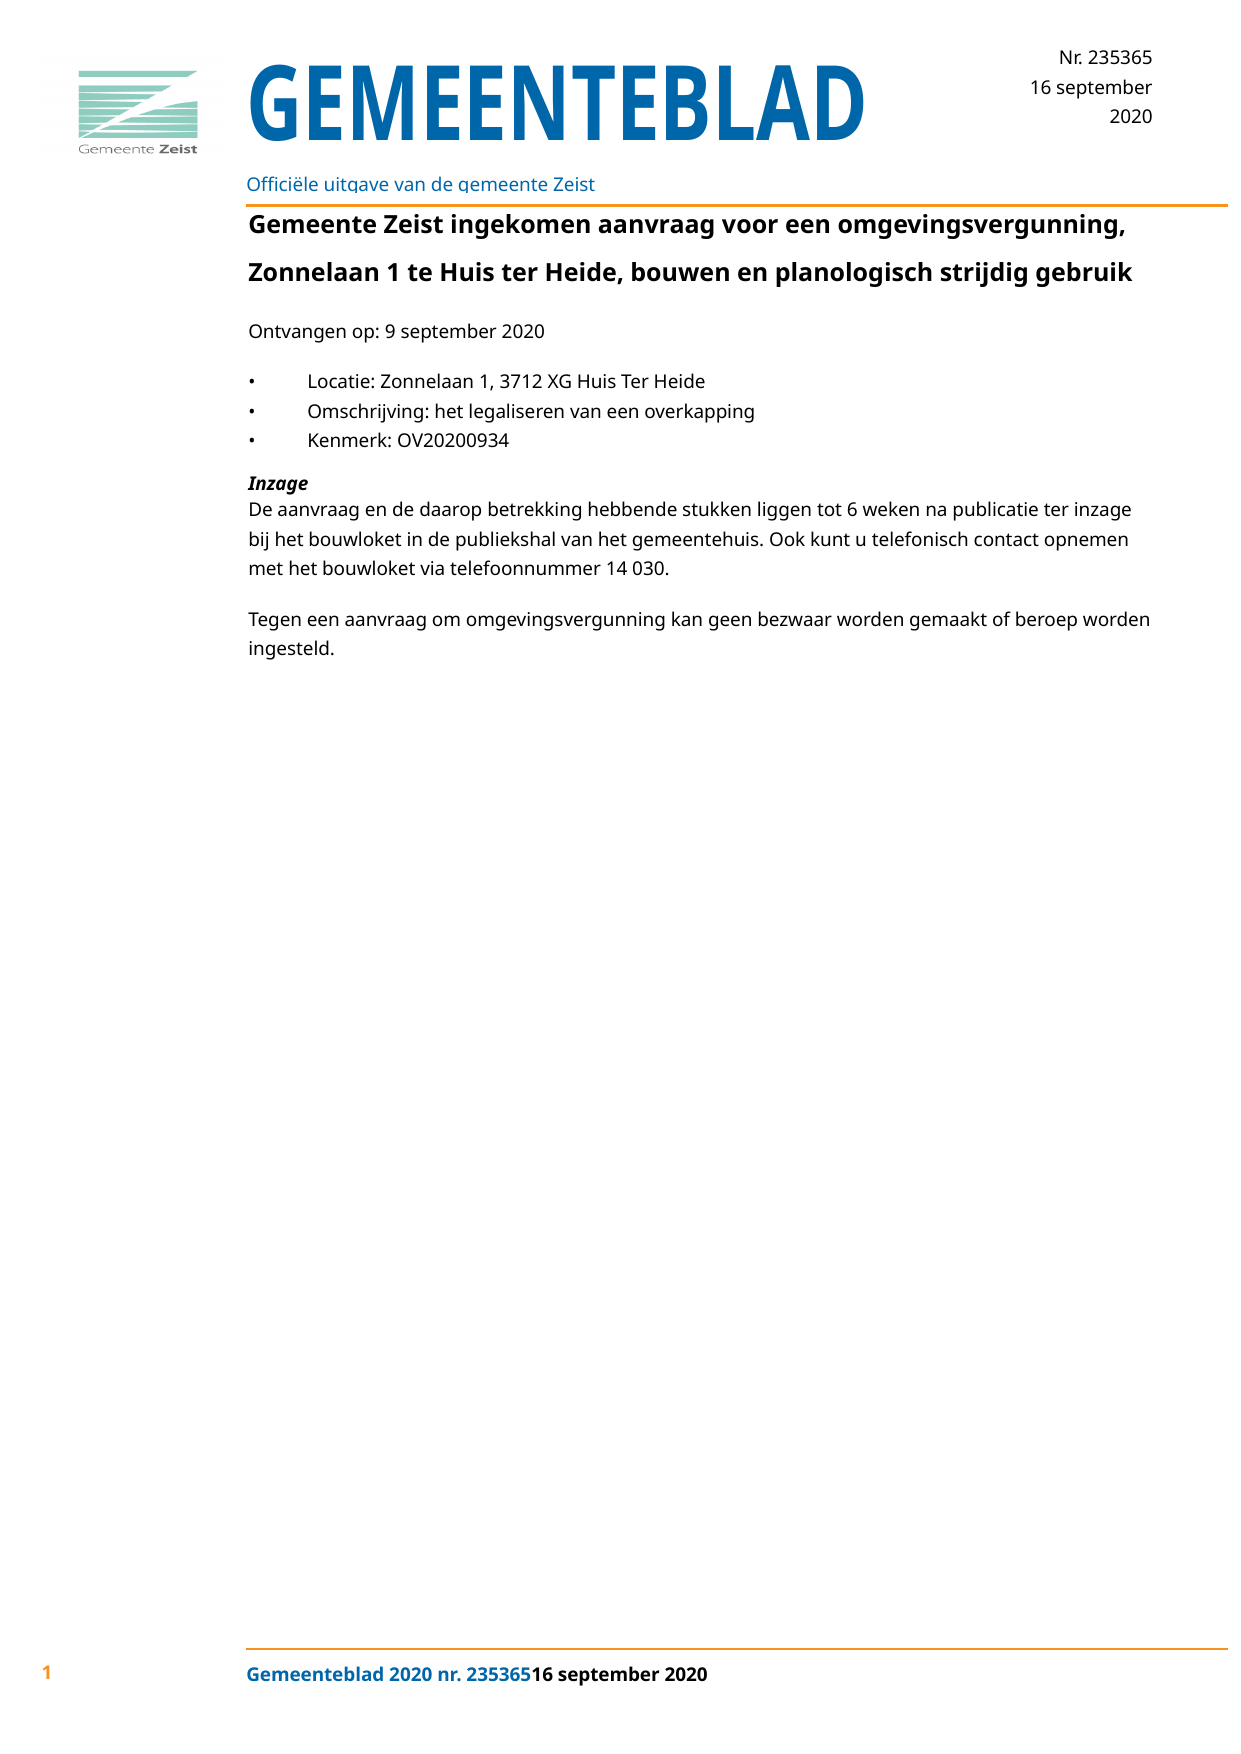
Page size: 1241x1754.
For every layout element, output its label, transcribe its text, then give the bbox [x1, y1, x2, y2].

text De aanvraag en de daarop betrekking hebbende stukken liggen tot 6 weken na publicatie ter inzage bij het bouwloket in de publiekshal van het gemeentehuis. Ook kunt u telefonisch contact opnemen met het bouwloket via telefoonnummer 14 030. [248, 496, 1152, 581]
picture [41, 47, 231, 172]
text Tegen een aanvraag om omgevingsvergunning kan geen bezwaar worden gemaakt of beroep worden ingesteld. [248, 606, 1152, 661]
list Locatie: Zonnelaan 1, 3712 XG Huis Ter Heide [248, 368, 1152, 394]
text Inzage [248, 471, 1152, 496]
list Kenmerk: OV20200934 [248, 427, 1152, 453]
text Ontvangen op: 9 september 2020 [248, 318, 1152, 344]
text Gemeente Zeist ingekomen aanvraag voor een omgevingsvergunning, Zonnelaan 1 te Huis ter Heide, bouwen en planologisch strijdig gebruik [248, 207, 1152, 288]
list Omschrijving: het legaliseren van een overkapping [248, 398, 1152, 424]
